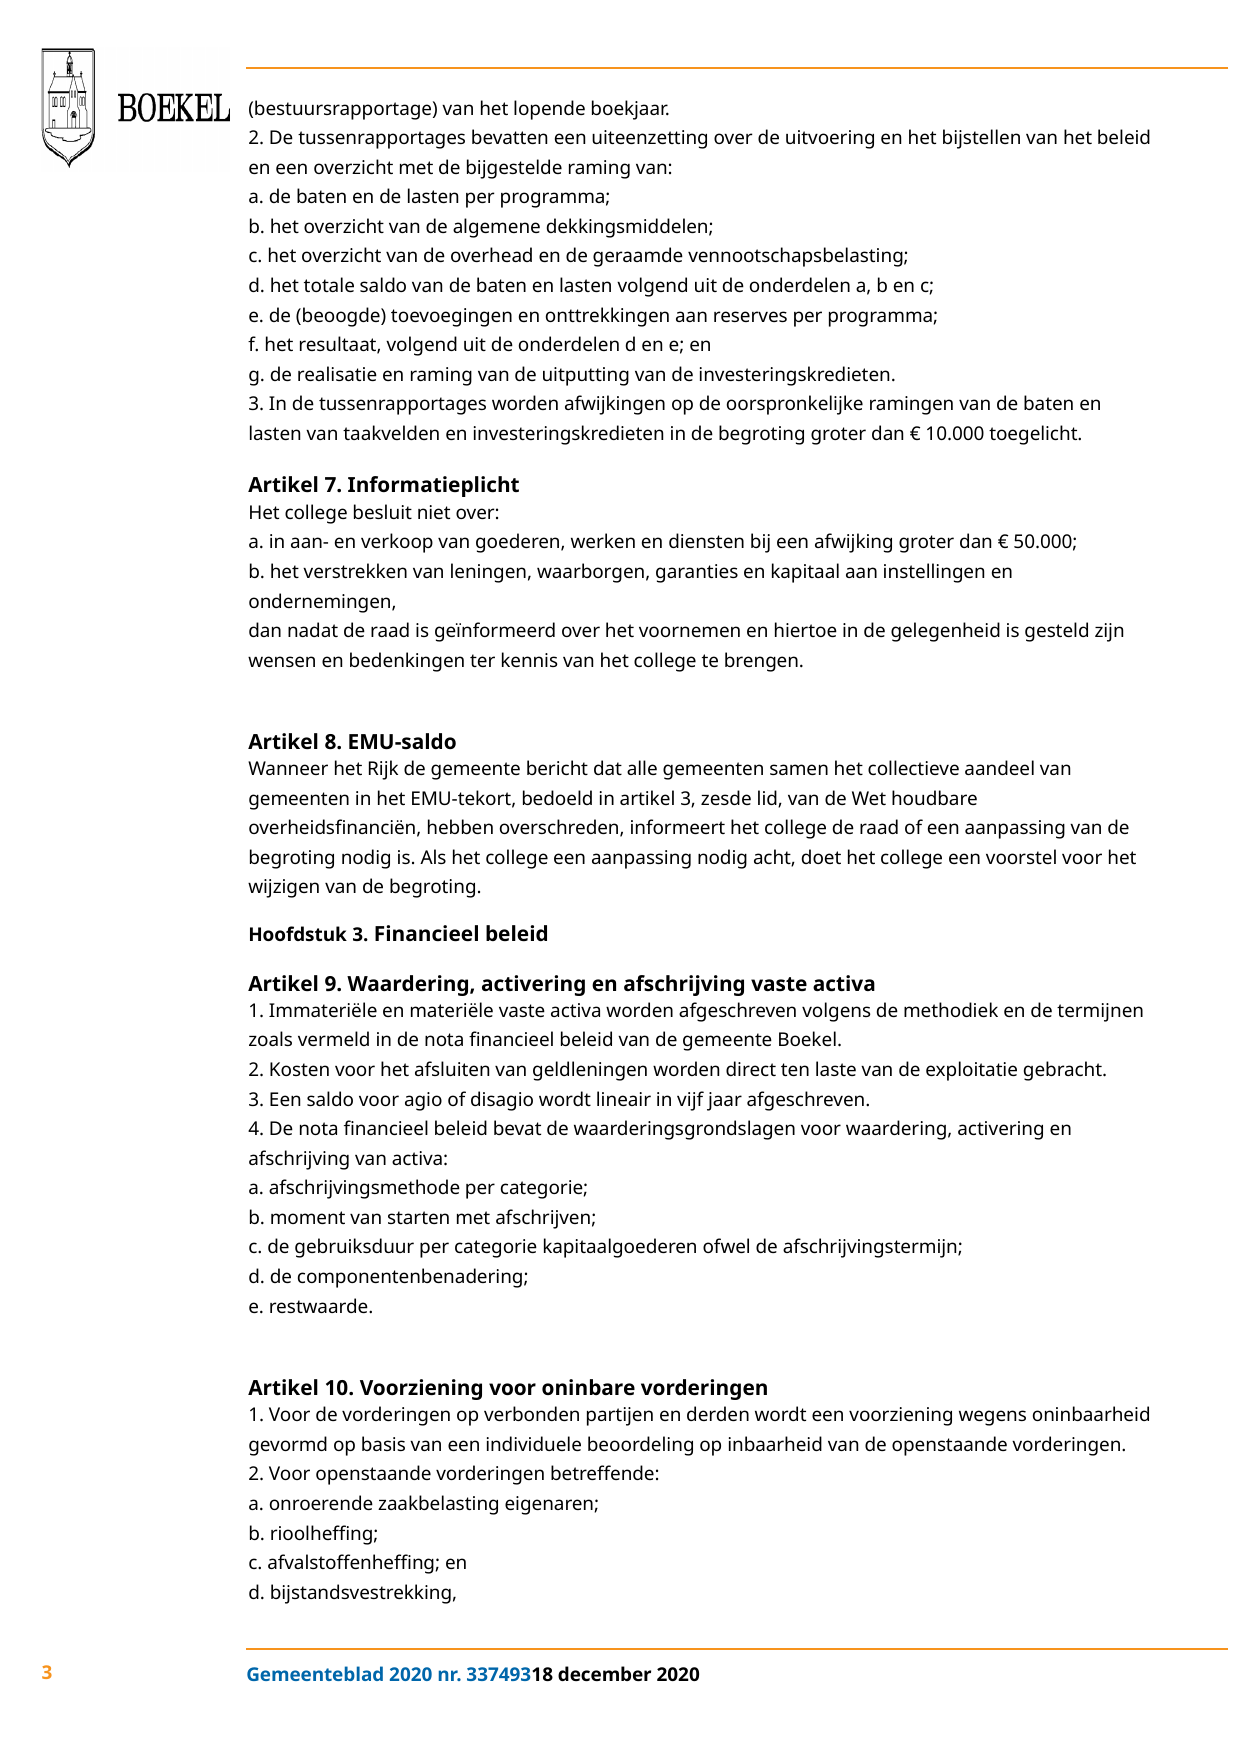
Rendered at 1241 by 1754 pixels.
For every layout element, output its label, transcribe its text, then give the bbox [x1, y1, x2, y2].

text b. het verstrekken van leningen, waarborgen, garanties en kapitaal aan instellingen en ondernemingen, [248, 558, 1152, 613]
text e. restwaarde. [248, 1293, 1152, 1319]
text d. bijstandsvestrekking, [248, 1579, 1152, 1604]
text b. rioolheffing; [248, 1520, 1152, 1545]
text a. afschrijvingsmethode per categorie; [248, 1174, 1152, 1200]
text b. het overzicht van de algemene dekkingsmiddelen; [248, 213, 1152, 239]
text 2. De tussenrapportages bevatten een uiteenzetting over de uitvoering en het bijstellen van het beleid en een overzicht met de bijgestelde raming van: [248, 124, 1152, 180]
text (bestuursrapportage) van het lopende boekjaar. [248, 95, 1152, 121]
text 2. Kosten voor het afsluiten van geldleningen worden direct ten laste van de exploitatie gebracht. [248, 1056, 1152, 1082]
text Artikel 8. EMU-saldo [248, 727, 1152, 755]
text d. de componentenbenadering; [248, 1263, 1152, 1289]
text Het college besluit niet over: [248, 499, 1152, 525]
text Artikel 9. Waardering, activering en afschrijving vaste activa [248, 969, 1152, 997]
text b. moment van starten met afschrijven; [248, 1204, 1152, 1230]
text d. het totale saldo van de baten en lasten volgend uit de onderdelen a, b en c; [248, 272, 1152, 298]
text g. de realisatie en raming van de uitputting van de investeringskredieten. [248, 361, 1152, 387]
text Artikel 10. Voorziening voor oninbare vorderingen [248, 1373, 1152, 1401]
text 3. Een saldo voor agio of disagio wordt lineair in vijf jaar afgeschreven. [248, 1086, 1152, 1112]
text c. het overzicht van de overhead en de geraamde vennootschapsbelasting; [248, 243, 1152, 268]
text 2. Voor openstaande vorderingen betreffende: [248, 1461, 1152, 1486]
text dan nadat de raad is geïnformeerd over het voornemen en hiertoe in de gelegenheid is gesteld zijn wensen en bedenkingen ter kennis van het college te brengen. [248, 617, 1152, 673]
text c. afvalstoffenheffing; en [248, 1549, 1152, 1575]
text a. onroerende zaakbelasting eigenaren; [248, 1490, 1152, 1516]
text Artikel 7. Informatieplicht [248, 471, 1152, 499]
text 4. De nota financieel beleid bevat de waarderingsgrondslagen voor waardering, activering en afschrijving van activa: [248, 1115, 1152, 1171]
text Hoofdstuk 3. Financieel beleid [248, 919, 1152, 948]
picture [41, 47, 231, 172]
text f. het resultaat, volgend uit de onderdelen d en e; en [248, 331, 1152, 357]
text e. de (beoogde) toevoegingen en onttrekkingen aan reserves per programma; [248, 302, 1152, 328]
text a. de baten en de lasten per programma; [248, 183, 1152, 209]
text Wanneer het Rijk de gemeente bericht dat alle gemeenten samen het collectieve aandeel van gemeenten in het EMU-tekort, bedoeld in artikel 3, zesde lid, van de Wet houdbare overheidsfinanciën, hebben overschreden, informeert het college de raad of een aanpassing van de begroting nodig is. Als het college een aanpassing nodig acht, doet het college een voorstel voor het wijzigen van de begroting. [248, 755, 1152, 899]
text 1. Immateriële en materiële vaste activa worden afgeschreven volgens de methodiek en de termijnen zoals vermeld in de nota financieel beleid van de gemeente Boekel. [248, 997, 1152, 1052]
text 1. Voor de vorderingen op verbonden partijen en derden wordt een voorziening wegens oninbaarheid gevormd op basis van een individuele beoordeling op inbaarheid van de openstaande vorderingen. [248, 1401, 1152, 1457]
text a. in aan- en verkoop van goederen, werken en diensten bij een afwijking groter dan € 50.000; [248, 529, 1152, 554]
text 3. In de tussenrapportages worden afwijkingen op de oorspronkelijke ramingen van de baten en lasten van taakvelden en investeringskredieten in de begroting groter dan € 10.000 toegelicht. [248, 391, 1152, 446]
text c. de gebruiksduur per categorie kapitaalgoederen ofwel de afschrijvingstermijn; [248, 1234, 1152, 1259]
